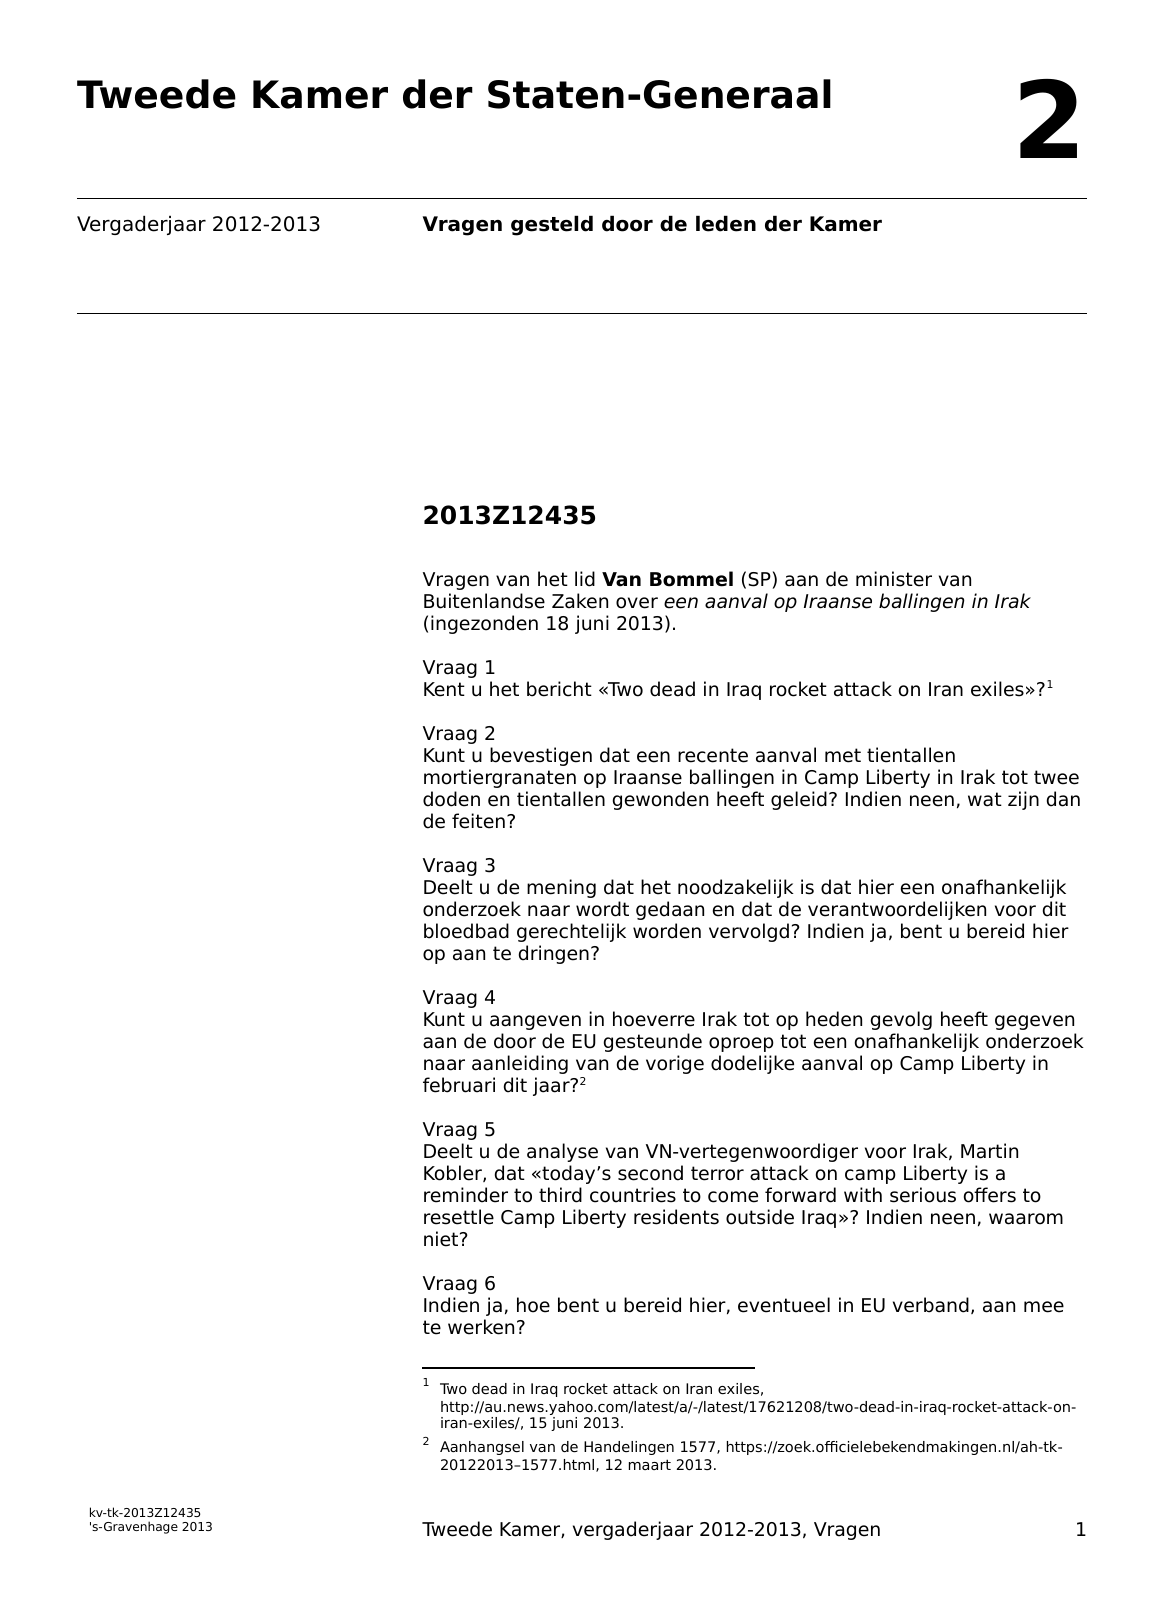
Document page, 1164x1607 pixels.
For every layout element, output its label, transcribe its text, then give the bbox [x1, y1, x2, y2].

table_header Tweede Kamer der Staten-Generaal [77, 59, 886, 198]
table_cell Vergaderjaar 2012-2013 [77, 199, 422, 313]
table_cell Vragen gesteld door de leden der Kamer [422, 199, 1087, 313]
text Aanhangsel van de Handelingen 1577, https://zoek.officielebekendmakingen.nl/ah-tk-20122013–1577.html, 12 maart 2013. [422, 1435, 1087, 1474]
text Indien ja, hoe bent u bereid hier, eventueel in EU verband, aan mee te werken? [422, 1295, 1087, 1339]
text Vragen van het lid Van Bommel (SP) aan de minister van Buitenlandse Zaken over een aanval op Iraanse ballingen in Irak (ingezonden 18 juni 2013). [422, 569, 1087, 635]
table_header 2 [886, 59, 1087, 198]
text Kent u het bericht «Two dead in Iraq rocket attack on Iran exiles»? [422, 679, 1087, 701]
text Vraag 6 [422, 1273, 1087, 1295]
text Kunt u bevestigen dat een recente aanval met tientallen mortiergranaten op Iraanse ballingen in Camp Liberty in Irak tot twee doden en tientallen gewonden heeft geleid? Indien neen, wat zijn dan de feiten? [422, 745, 1087, 833]
text Kunt u aangeven in hoeverre Irak tot op heden gevolg heeft gegeven aan de door de EU gesteunde oproep tot een onafhankelijk onderzoek naar aanleiding van de vorige dodelijke aanval op Camp Liberty in februari dit jaar? [422, 1009, 1087, 1097]
text Vraag 2 [422, 723, 1087, 745]
text kv-tk-2013Z12435 [88, 1506, 323, 1520]
text Deelt u de mening dat het noodzakelijk is dat hier een onafhankelijk onderzoek naar wordt gedaan en dat de verantwoordelijken voor dit bloedbad gerechtelijk worden vervolgd? Indien ja, bent u bereid hier op aan te dringen? [422, 877, 1087, 965]
text Two dead in Iraq rocket attack on Iran exiles, http://au.news.yahoo.com/latest/a/-/latest/17621208/two-dead-in-iraq-rocket-attack-on-iran-exiles/, 15 juni 2013. [422, 1377, 1087, 1432]
text 2013Z12435 [422, 501, 1087, 531]
text Vraag 1 [422, 657, 1087, 679]
text Vraag 5 [422, 1119, 1087, 1141]
text Deelt u de analyse van VN-vertegenwoordiger voor Irak, Martin Kobler, dat «today’s second terror attack on camp Liberty is a reminder to third countries to come forward with serious offers to resettle Camp Liberty residents outside Iraq»? Indien neen, waarom niet? [422, 1141, 1087, 1251]
text 's-Gravenhage 2013 [88, 1520, 323, 1534]
text Vraag 3 [422, 855, 1087, 877]
text Vraag 4 [422, 987, 1087, 1009]
